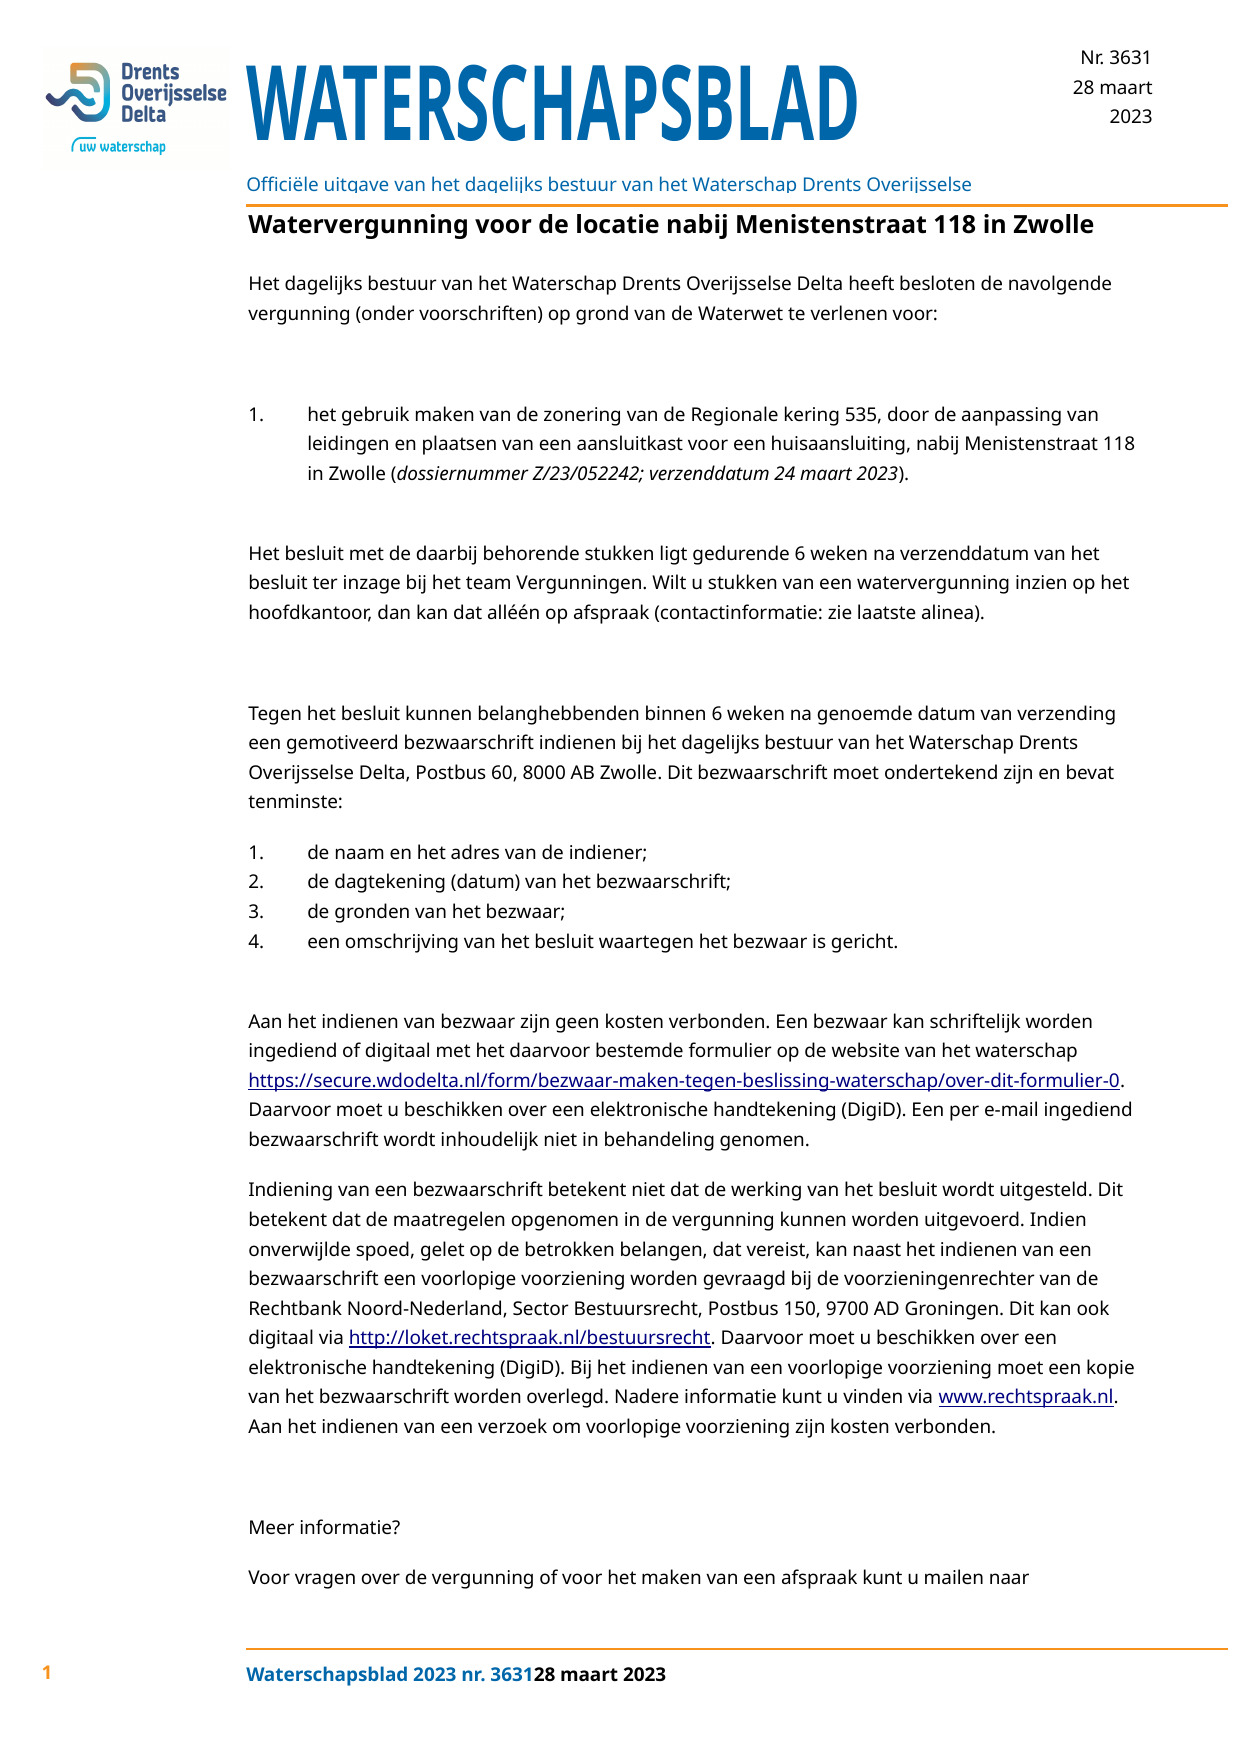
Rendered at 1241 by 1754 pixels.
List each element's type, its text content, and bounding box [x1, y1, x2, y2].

picture [41, 47, 231, 172]
text Aan het indienen van bezwaar zijn geen kosten verbonden. Een bezwaar kan schriftelijk worden ingediend of digitaal met het daarvoor bestemde formulier op de website van het waterschap https://secure.wdodelta.nl/form/bezwaar-maken-tegen-beslissing-waterschap/over-dit-formulier-0. Daarvoor moet u beschikken over een elektronische handtekening (DigiD). Een per e-mail ingediend bezwaarschrift wordt inhoudelijk niet in behandeling genomen. [248, 1008, 1152, 1152]
list de naam en het adres van de indiener; [248, 839, 1152, 865]
list de dagtekening (datum) van het bezwaarschrift; [248, 869, 1152, 894]
text Het besluit met de daarbij behorende stukken ligt gedurende 6 weken na verzenddatum van het besluit ter inzage bij het team Vergunningen. Wilt u stukken van een watervergunning inzien op het hoofdkantoor, dan kan dat alléén op afspraak (contactinformatie: zie laatste alinea). [248, 540, 1152, 625]
list een omschrijving van het besluit waartegen het bezwaar is gericht. [248, 928, 1152, 953]
text Indiening van een bezwaarschrift betekent niet dat de werking van het besluit wordt uitgesteld. Dit betekent dat de maatregelen opgenomen in de vergunning kunnen worden uitgevoerd. Indien onverwijlde spoed, gelet op de betrokken belangen, dat vereist, kan naast het indienen van een bezwaarschrift een voorlopige voorziening worden gevraagd bij de voorzieningenrechter van de Rechtbank Noord-Nederland, Sector Bestuursrecht, Postbus 150, 9700 AD Groningen. Dit kan ook digitaal via http://loket.rechtspraak.nl/bestuursrecht. Daarvoor moet u beschikken over een elektronische handtekening (DigiD). Bij het indienen van een voorlopige voorziening moet een kopie van het bezwaarschrift worden overlegd. Nadere informatie kunt u vinden via www.rechtspraak.nl. Aan het indienen van een verzoek om voorlopige voorziening zijn kosten verbonden. [248, 1177, 1152, 1439]
list het gebruik maken van de zonering van de Regionale kering 535, door de aanpassing van leidingen en plaatsen van een aansluitkast voor een huisaansluiting, nabij Menistenstraat 118 in Zwolle (dossiernummer Z/23/052242; verzenddatum 24 maart 2023). [248, 401, 1152, 486]
text Watervergunning voor de locatie nabij Menistenstraat 118 in Zwolle [248, 207, 1152, 241]
text Tegen het besluit kunnen belanghebbenden binnen 6 weken na genoemde datum van verzending een gemotiveerd bezwaarschrift indienen bij het dagelijks bestuur van het Waterschap Drents Overijsselse Delta, Postbus 60, 8000 AB Zwolle. Dit bezwaarschrift moet ondertekend zijn en bevat tenminste: [248, 700, 1152, 814]
text Voor vragen over de vergunning of voor het maken van een afspraak kunt u mailen naar [248, 1564, 1152, 1590]
text Meer informatie? [248, 1514, 1152, 1540]
text Het dagelijks bestuur van het Waterschap Drents Overijsselse Delta heeft besloten de navolgende vergunning (onder voorschriften) op grond van de Waterwet te verlenen voor: [248, 270, 1152, 326]
list de gronden van het bezwaar; [248, 898, 1152, 924]
